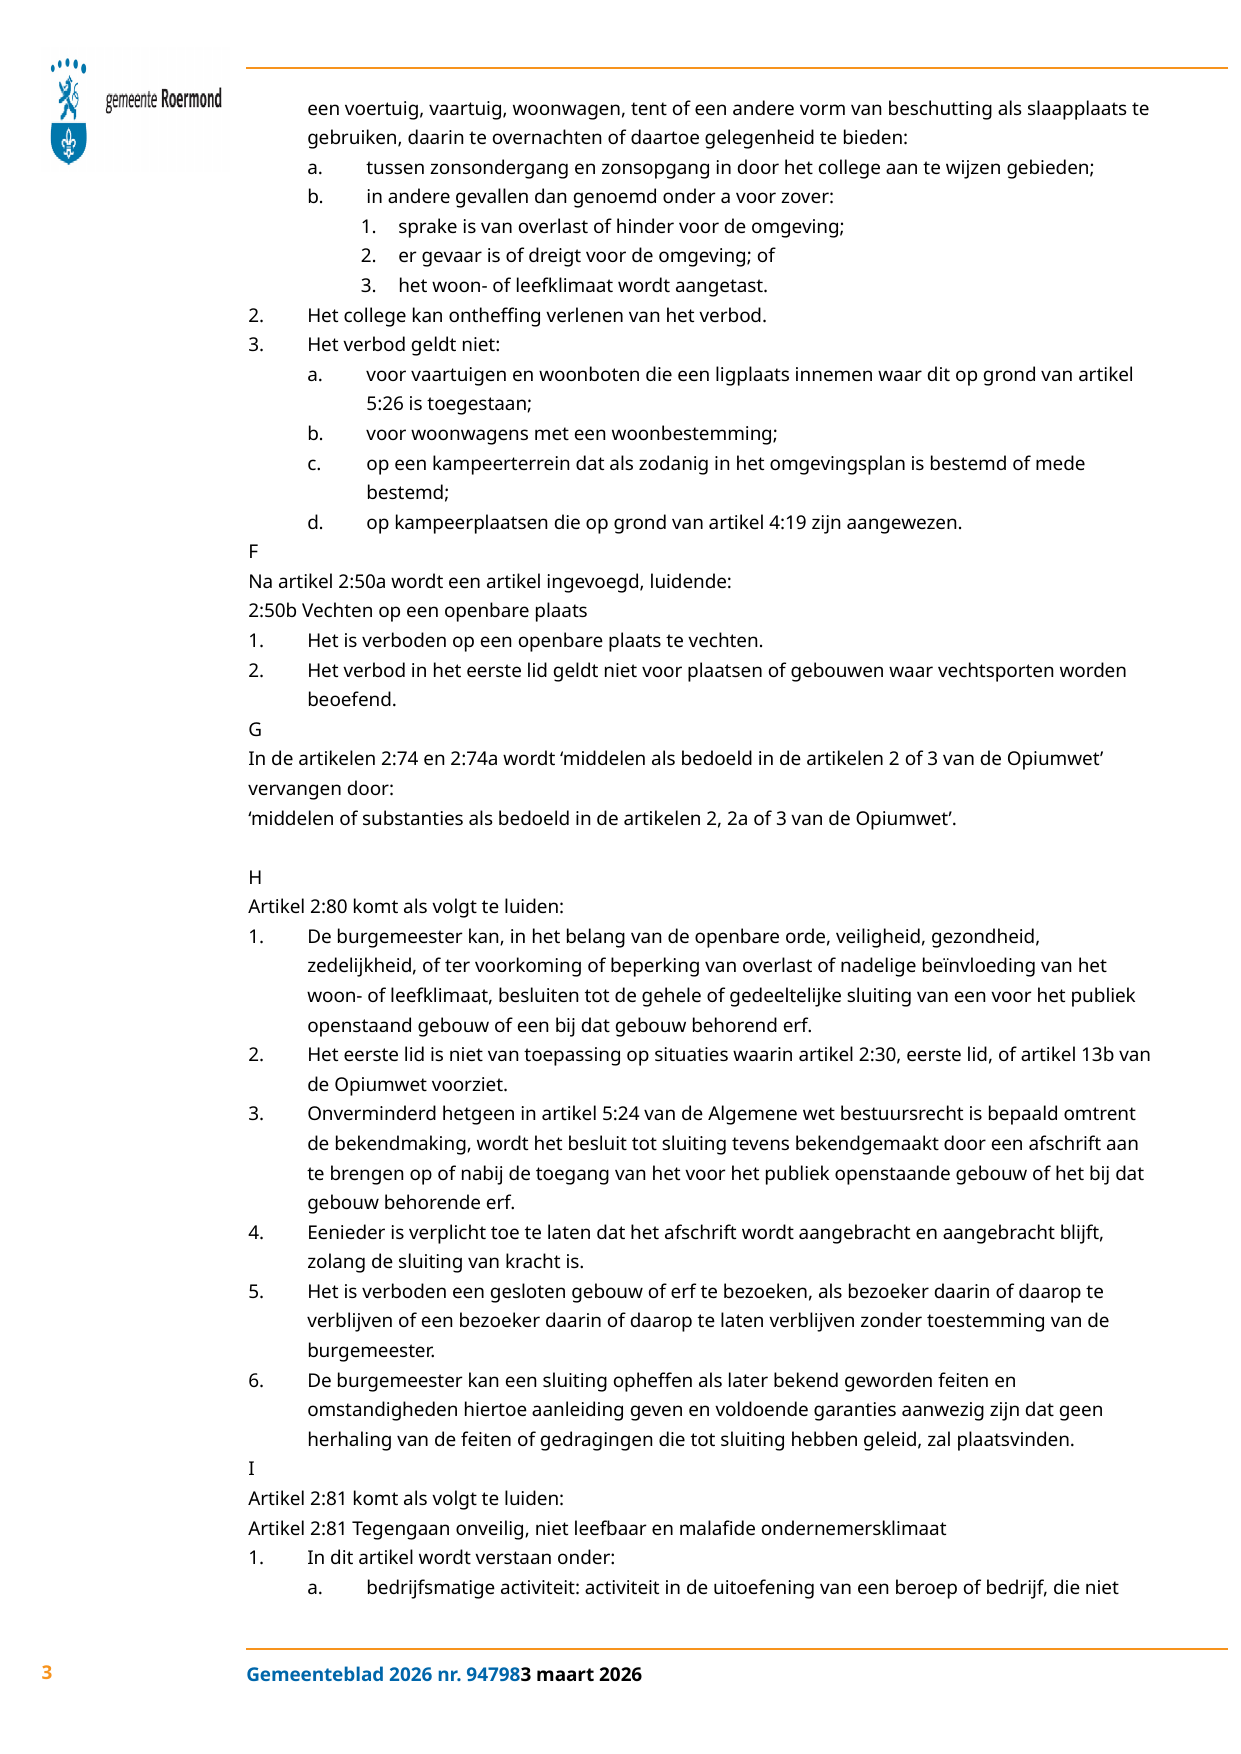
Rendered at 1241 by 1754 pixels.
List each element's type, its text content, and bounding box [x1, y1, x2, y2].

text Artikel 2:81 komt als volgt te luiden: [248, 1485, 1152, 1511]
list De burgemeester kan, in het belang van de openbare orde, veiligheid, gezondheid, zedelijkheid, of ter voorkoming of beperking van overlast of nadelige beïnvloeding van het woon- of leefklimaat, besluiten tot de gehele of gedeeltelijke sluiting van een voor het publiek openstaand gebouw of een bij dat gebouw behorend erf. [248, 923, 1152, 1038]
text I [248, 1456, 1152, 1481]
list Onverminderd hetgeen in artikel 5:24 van de Algemene wet bestuursrecht is bepaald omtrent de bekendmaking, wordt het besluit tot sluiting tevens bekendgemaakt door een afschrift aan te brengen op of nabij de toegang van het voor het publiek openstaande gebouw of het bij dat gebouw behorende erf. [248, 1101, 1152, 1215]
text G [248, 716, 1152, 742]
text Artikel 2:80 komt als volgt te luiden: [248, 893, 1152, 919]
list Het eerste lid is niet van toepassing op situaties waarin artikel 2:30, eerste lid, of artikel 13b van de Opiumwet voorziet. [248, 1041, 1152, 1097]
list bedrijfsmatige activiteit: activiteit in de uitoefening van een beroep of bedrijf, die niet [307, 1574, 1152, 1600]
list sprake is van overlast of hinder voor de omgeving; [361, 213, 1152, 239]
text Artikel 2:81 Tegengaan onveilig, niet leefbaar en malafide ondernemersklimaat [248, 1515, 1152, 1541]
text 2:50b Vechten op een openbare plaats [248, 598, 1152, 623]
list Het verbod in het eerste lid geldt niet voor plaatsen of gebouwen waar vechtsporten worden beoefend. [248, 657, 1152, 712]
list In dit artikel wordt verstaan onder: [248, 1544, 1152, 1570]
list op kampeerplaatsen die op grond van artikel 4:19 zijn aangewezen. [307, 509, 1152, 535]
list tussen zonsondergang en zonsopgang in door het college aan te wijzen gebieden; [307, 154, 1152, 180]
list Het is verboden een gesloten gebouw of erf te bezoeken, als bezoeker daarin of daarop te verblijven of een bezoeker daarin of daarop te laten verblijven zonder toestemming van de burgemeester. [248, 1278, 1152, 1363]
text ‘middelen of substanties als bedoeld in de artikelen 2, 2a of 3 van de Opiumwet’. [248, 805, 1152, 831]
list Het college kan ontheffing verlenen van het verbod. [248, 302, 1152, 328]
list De burgemeester kan een sluiting opheffen als later bekend geworden feiten en omstandigheden hiertoe aanleiding geven en voldoende garanties aanwezig zijn dat geen herhaling van de feiten of gedragingen die tot sluiting hebben geleid, zal plaatsvinden. [248, 1367, 1152, 1452]
list Het is verboden op een openbare plaats te vechten. [248, 627, 1152, 653]
list op een kampeerterrein dat als zodanig in het omgevingsplan is bestemd of mede bestemd; [307, 450, 1152, 505]
list in andere gevallen dan genoemd onder a voor zover: [307, 183, 1152, 209]
list het woon- of leefklimaat wordt aangetast. [361, 272, 1152, 298]
text F [248, 538, 1152, 564]
list een voertuig, vaartuig, woonwagen, tent of een andere vorm van beschutting als slaapplaats te gebruiken, daarin te overnachten of daartoe gelegenheid te bieden: [248, 95, 1152, 150]
list Het verbod geldt niet: [248, 331, 1152, 357]
text H [248, 864, 1152, 890]
list voor woonwagens met een woonbestemming; [307, 420, 1152, 446]
text Na artikel 2:50a wordt een artikel ingevoegd, luidende: [248, 568, 1152, 594]
list er gevaar is of dreigt voor de omgeving; of [361, 243, 1152, 268]
list voor vaartuigen en woonboten die een ligplaats innemen waar dit op grond van artikel 5:26 is toegestaan; [307, 361, 1152, 416]
list Eenieder is verplicht toe te laten dat het afschrift wordt aangebracht en aangebracht blijft, zolang de sluiting van kracht is. [248, 1219, 1152, 1274]
text In de artikelen 2:74 en 2:74a wordt ‘middelen als bedoeld in de artikelen 2 of 3 van de Opiumwet’ vervangen door: [248, 746, 1152, 801]
picture [41, 47, 231, 172]
